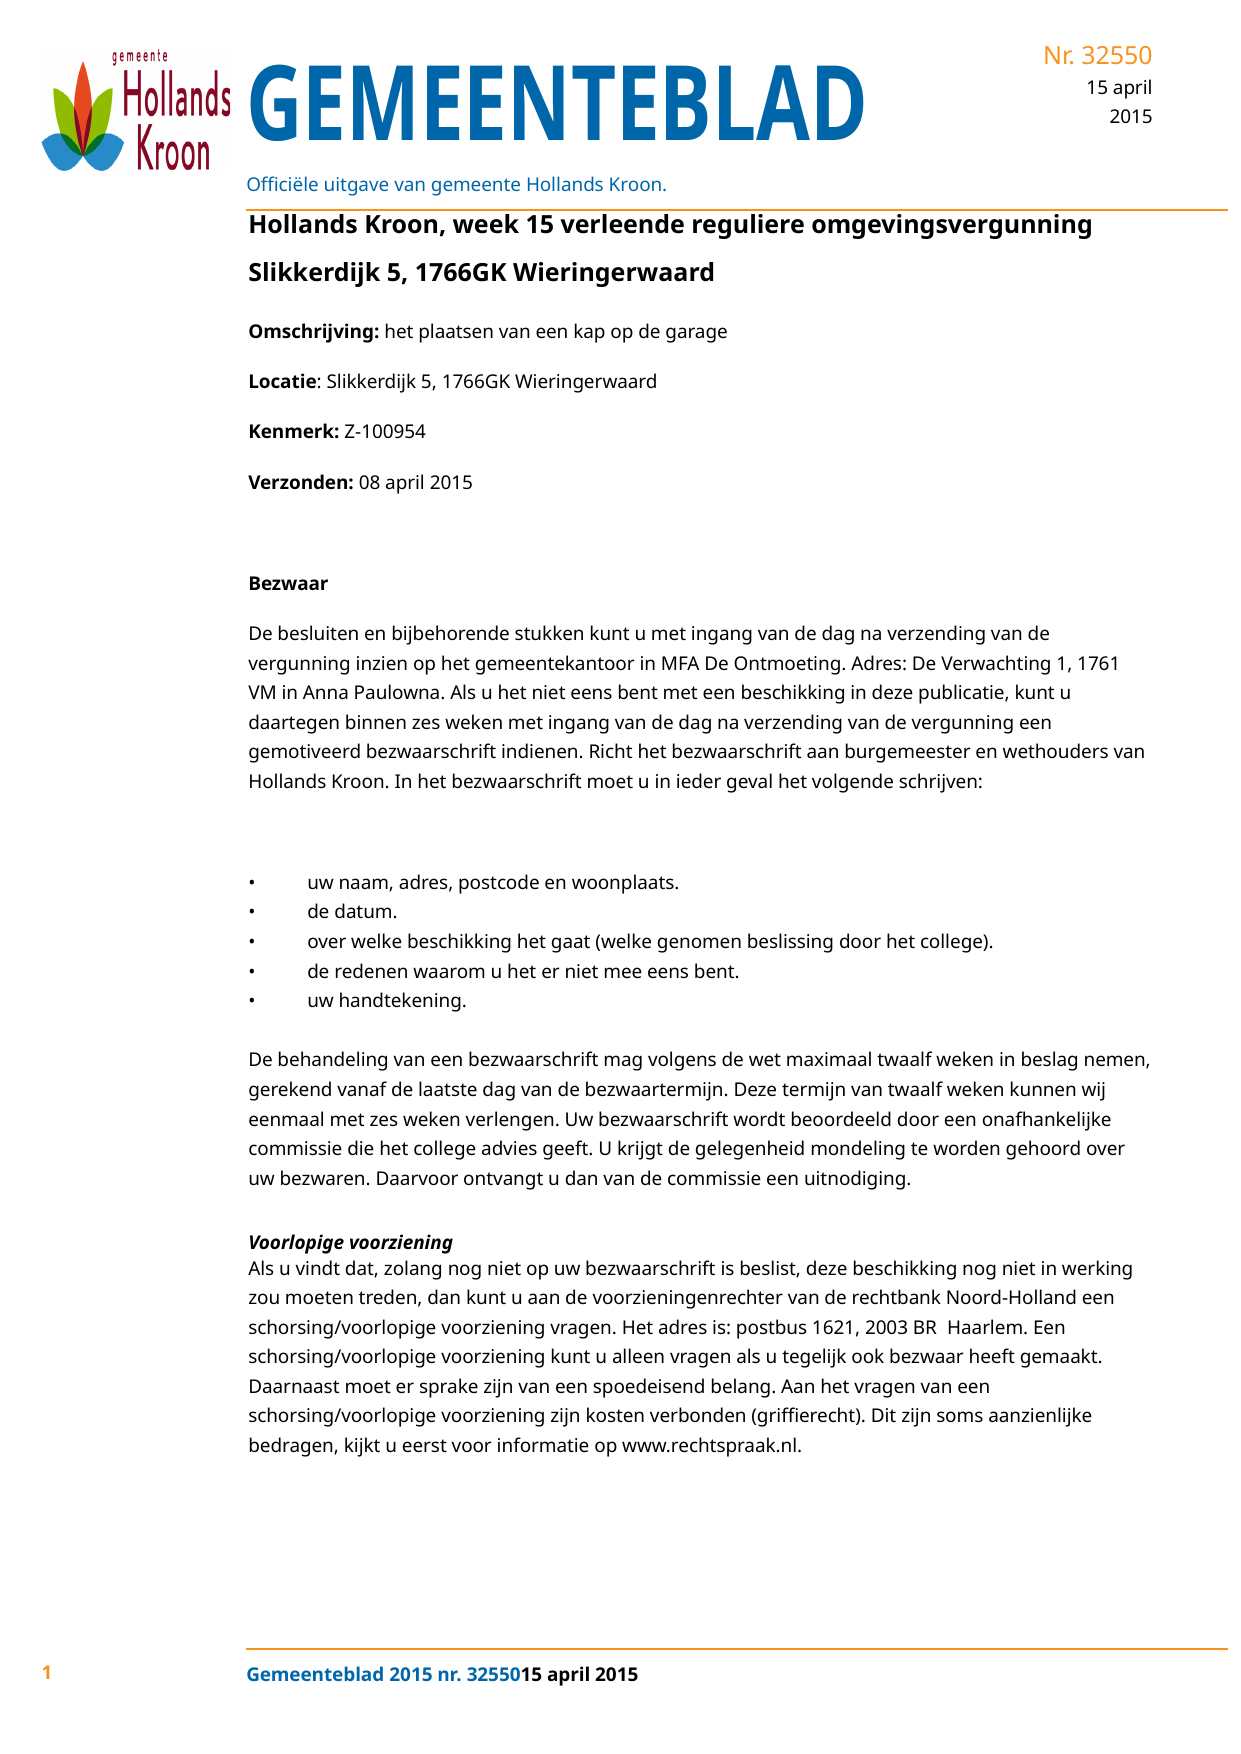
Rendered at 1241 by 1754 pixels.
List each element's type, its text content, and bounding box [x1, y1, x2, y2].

text Omschrijving: het plaatsen van een kap op de garage [248, 318, 1152, 344]
text Bezwaar [248, 570, 1152, 596]
text Hollands Kroon, week 15 verleende reguliere omgevingsvergunning Slikkerdijk 5, 1766GK Wieringerwaard [248, 211, 1152, 288]
text Als u vindt dat, zolang nog niet op uw bezwaarschrift is beslist, deze beschikking nog niet in werking zou moeten treden, dan kunt u aan de voorzieningenrechter van de rechtbank Noord-Holland een schorsing/voorlopige voorziening vragen. Het adres is: postbus 1621, 2003 BR Haarlem. Een schorsing/voorlopige voorziening kunt u alleen vragen als u tegelijk ook bezwaar heeft gemaakt. Daarnaast moet er sprake zijn van een spoedeisend belang. Aan het vragen van een schorsing/voorlopige voorziening zijn kosten verbonden (griffierecht). Dit zijn soms aanzienlijke bedragen, kijkt u eerst voor informatie op www.rechtspraak.nl. [248, 1255, 1152, 1458]
text Verzonden: 08 april 2015 [248, 469, 1152, 495]
text Kenmerk: Z-100954 [248, 419, 1152, 444]
text Voorlopige voorziening [248, 1229, 1152, 1255]
list de datum. [248, 899, 1152, 924]
text De behandeling van een bezwaarschrift mag volgens de wet maximaal twaalf weken in beslag nemen, gerekend vanaf de laatste dag van de bezwaartermijn. Deze termijn van twaalf weken kunnen wij eenmaal met zes weken verlengen. Uw bezwaarschrift wordt beoordeeld door een onafhankelijke commissie die het college advies geeft. U krijgt de gelegenheid mondeling te worden gehoord over uw bezwaren. Daarvoor ontvangt u dan van de commissie een uitnodiging. [248, 1047, 1152, 1191]
list de redenen waarom u het er niet mee eens bent. [248, 958, 1152, 984]
list uw naam, adres, postcode en woonplaats. [248, 869, 1152, 895]
list over welke beschikking het gaat (welke genomen beslissing door het college). [248, 928, 1152, 954]
list uw handtekening. [248, 987, 1152, 1013]
picture [41, 47, 231, 172]
text Locatie: Slikkerdijk 5, 1766GK Wieringerwaard [248, 368, 1152, 394]
text De besluiten en bijbehorende stukken kunt u met ingang van de dag na verzending van de vergunning inzien op het gemeentekantoor in MFA De Ontmoeting. Adres: De Verwachting 1, 1761 VM in Anna Paulowna. Als u het niet eens bent met een beschikking in deze publicatie, kunt u daartegen binnen zes weken met ingang van de dag na verzending van de vergunning een gemotiveerd bezwaarschrift indienen. Richt het bezwaarschrift aan burgemeester en wethouders van Hollands Kroon. In het bezwaarschrift moet u in ieder geval het volgende schrijven: [248, 620, 1152, 794]
